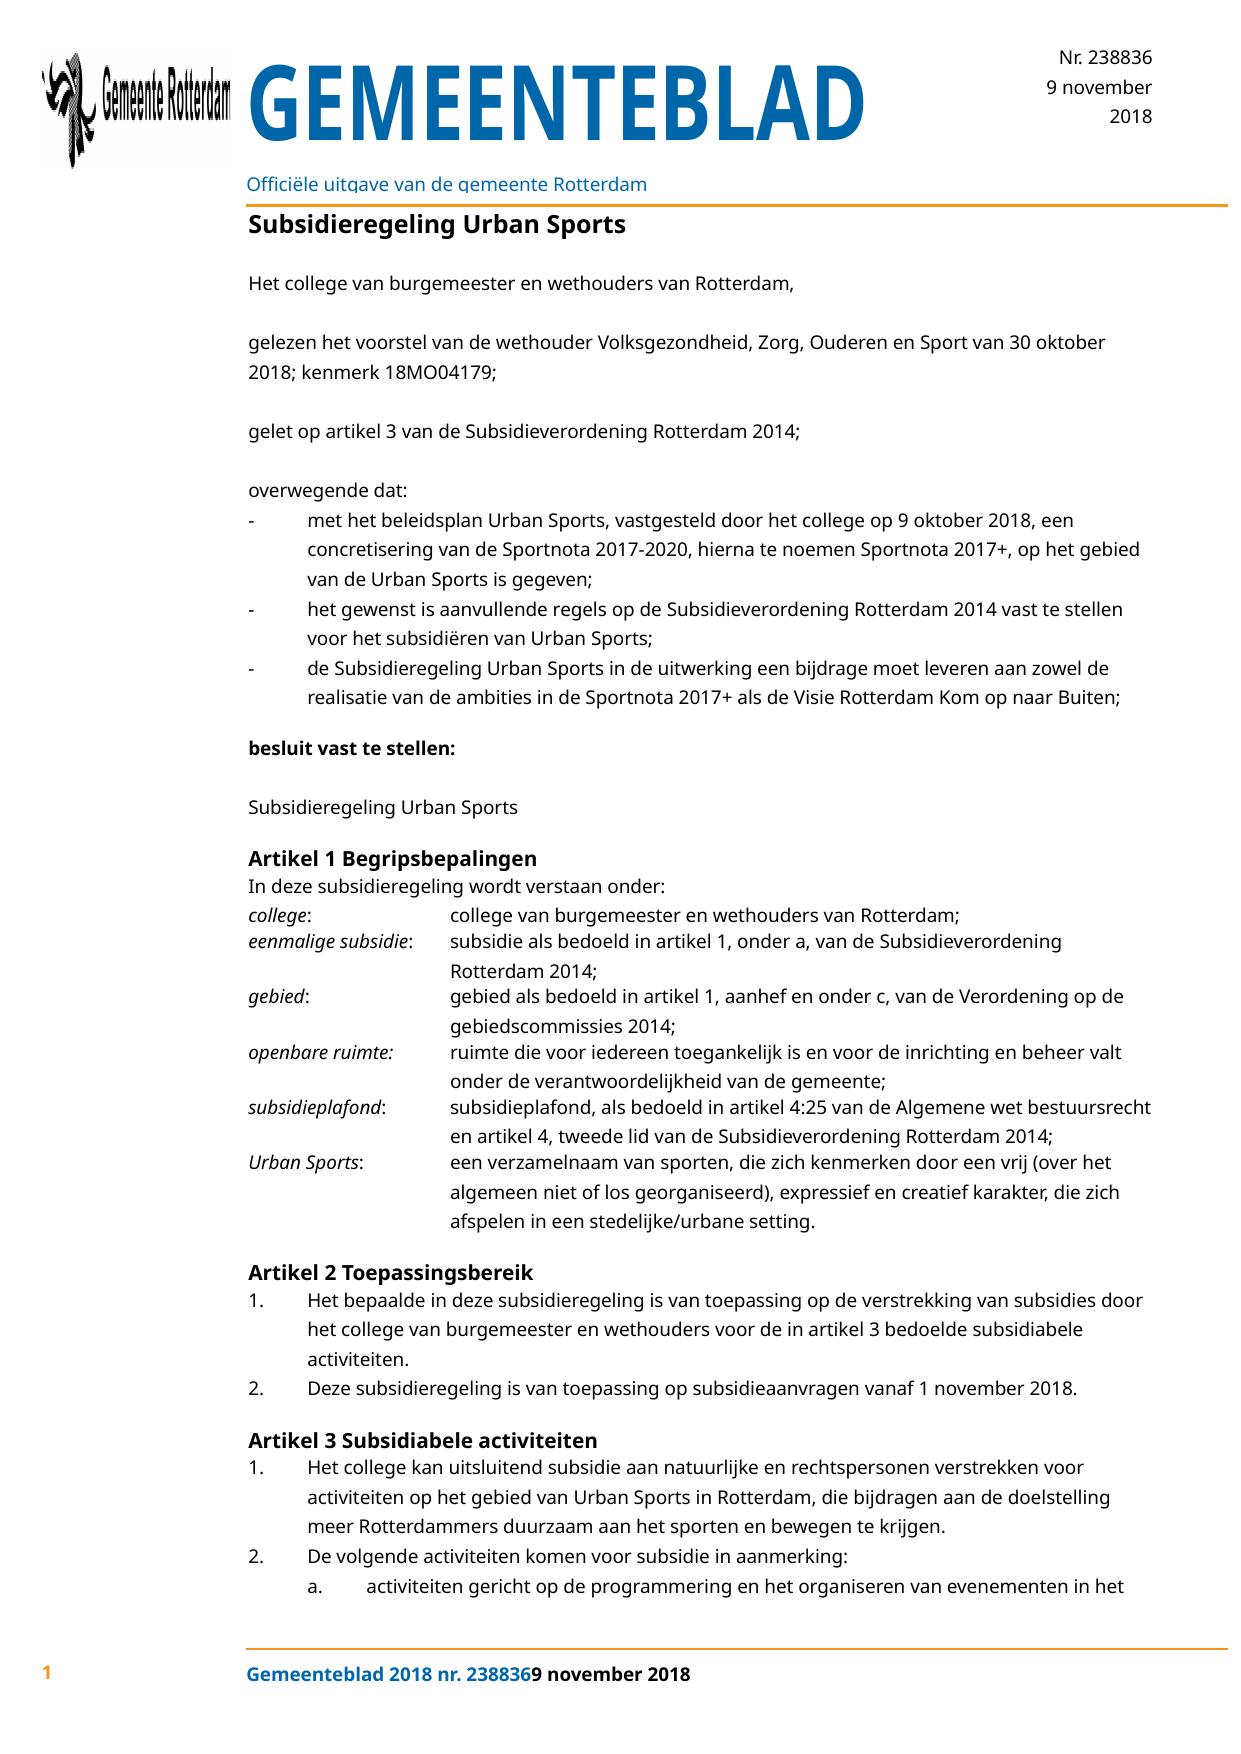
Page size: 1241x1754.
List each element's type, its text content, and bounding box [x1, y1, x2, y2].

text Artikel 1 Begripsbepalingen [248, 844, 1152, 873]
text Subsidieregeling Urban Sports [248, 794, 1152, 820]
text overwegende dat: [248, 477, 1152, 503]
table_header college van burgemeester en wethouders van Rotterdam; [450, 903, 1152, 928]
table_cell eenmalige subsidie: [248, 928, 450, 983]
table_header college: [248, 903, 450, 928]
table_cell ruimte die voor iedereen toegankelijk is en voor de inrichting en beheer valt onder de verantwoordelijkheid van de gemeente; [450, 1039, 1152, 1094]
table_cell subsidieplafond: [248, 1094, 450, 1149]
table_cell gebied als bedoeld in artikel 1, aanhef en onder c, van de Verordening op de gebiedscommissies 2014; [450, 984, 1152, 1039]
list Het bepaalde in deze subsidieregeling is van toepassing op de verstrekking van subsidies door het college van burgemeester en wethouders voor de in artikel 3 bedoelde subsidiabele activiteiten. [248, 1287, 1152, 1372]
table_cell subsidieplafond, als bedoeld in artikel 4:25 van de Algemene wet bestuursrecht en artikel 4, tweede lid van de Subsidieverordening Rotterdam 2014; [450, 1094, 1152, 1149]
text gelet op artikel 3 van de Subsidieverordening Rotterdam 2014; [248, 418, 1152, 444]
list De volgende activiteiten komen voor subsidie in aanmerking: [248, 1543, 1152, 1569]
text Subsidieregeling Urban Sports [248, 207, 1152, 241]
table_cell subsidie als bedoeld in artikel 1, onder a, van de Subsidieverordening Rotterdam 2014; [450, 928, 1152, 983]
text Artikel 2 Toepassingsbereik [248, 1258, 1152, 1287]
picture [41, 47, 231, 172]
text gelezen het voorstel van de wethouder Volksgezondheid, Zorg, Ouderen en Sport van 30 oktober 2018; kenmerk 18MO04179; [248, 329, 1152, 385]
list de Subsidieregeling Urban Sports in de uitwerking een bijdrage moet leveren aan zowel de realisatie van de ambities in de Sportnota 2017+ als de Visie Rotterdam Kom op naar Buiten; [248, 655, 1152, 710]
list Het college kan uitsluitend subsidie aan natuurlijke en rechtspersonen verstrekken voor activiteiten op het gebied van Urban Sports in Rotterdam, die bijdragen aan de doelstelling meer Rotterdammers duurzaam aan het sporten en bewegen te krijgen. [248, 1454, 1152, 1539]
table_cell Urban Sports: [248, 1150, 450, 1234]
table_cell een verzamelnaam van sporten, die zich kenmerken door een vrij (over het algemeen niet of los georganiseerd), expressief en creatief karakter, die zich afspelen in een stedelijke/urbane setting. [450, 1150, 1152, 1234]
text Artikel 3 Subsidiabele activiteiten [248, 1426, 1152, 1454]
text In deze subsidieregeling wordt verstaan onder: [248, 873, 1152, 898]
table_cell openbare ruimte: [248, 1039, 450, 1094]
list met het beleidsplan Urban Sports, vastgesteld door het college op 9 oktober 2018, een concretisering van de Sportnota 2017-2020, hierna te noemen Sportnota 2017+, op het gebied van de Urban Sports is gegeven; [248, 507, 1152, 592]
list activiteiten gericht op de programmering en het organiseren van evenementen in het [307, 1573, 1152, 1598]
table_cell gebied: [248, 984, 450, 1039]
text Het college van burgemeester en wethouders van Rotterdam, [248, 270, 1152, 296]
text besluit vast te stellen: [248, 735, 1152, 761]
list Deze subsidieregeling is van toepassing op subsidieaanvragen vanaf 1 november 2018. [248, 1376, 1152, 1401]
list het gewenst is aanvullende regels op de Subsidieverordening Rotterdam 2014 vast te stellen voor het subsidiëren van Urban Sports; [248, 596, 1152, 651]
